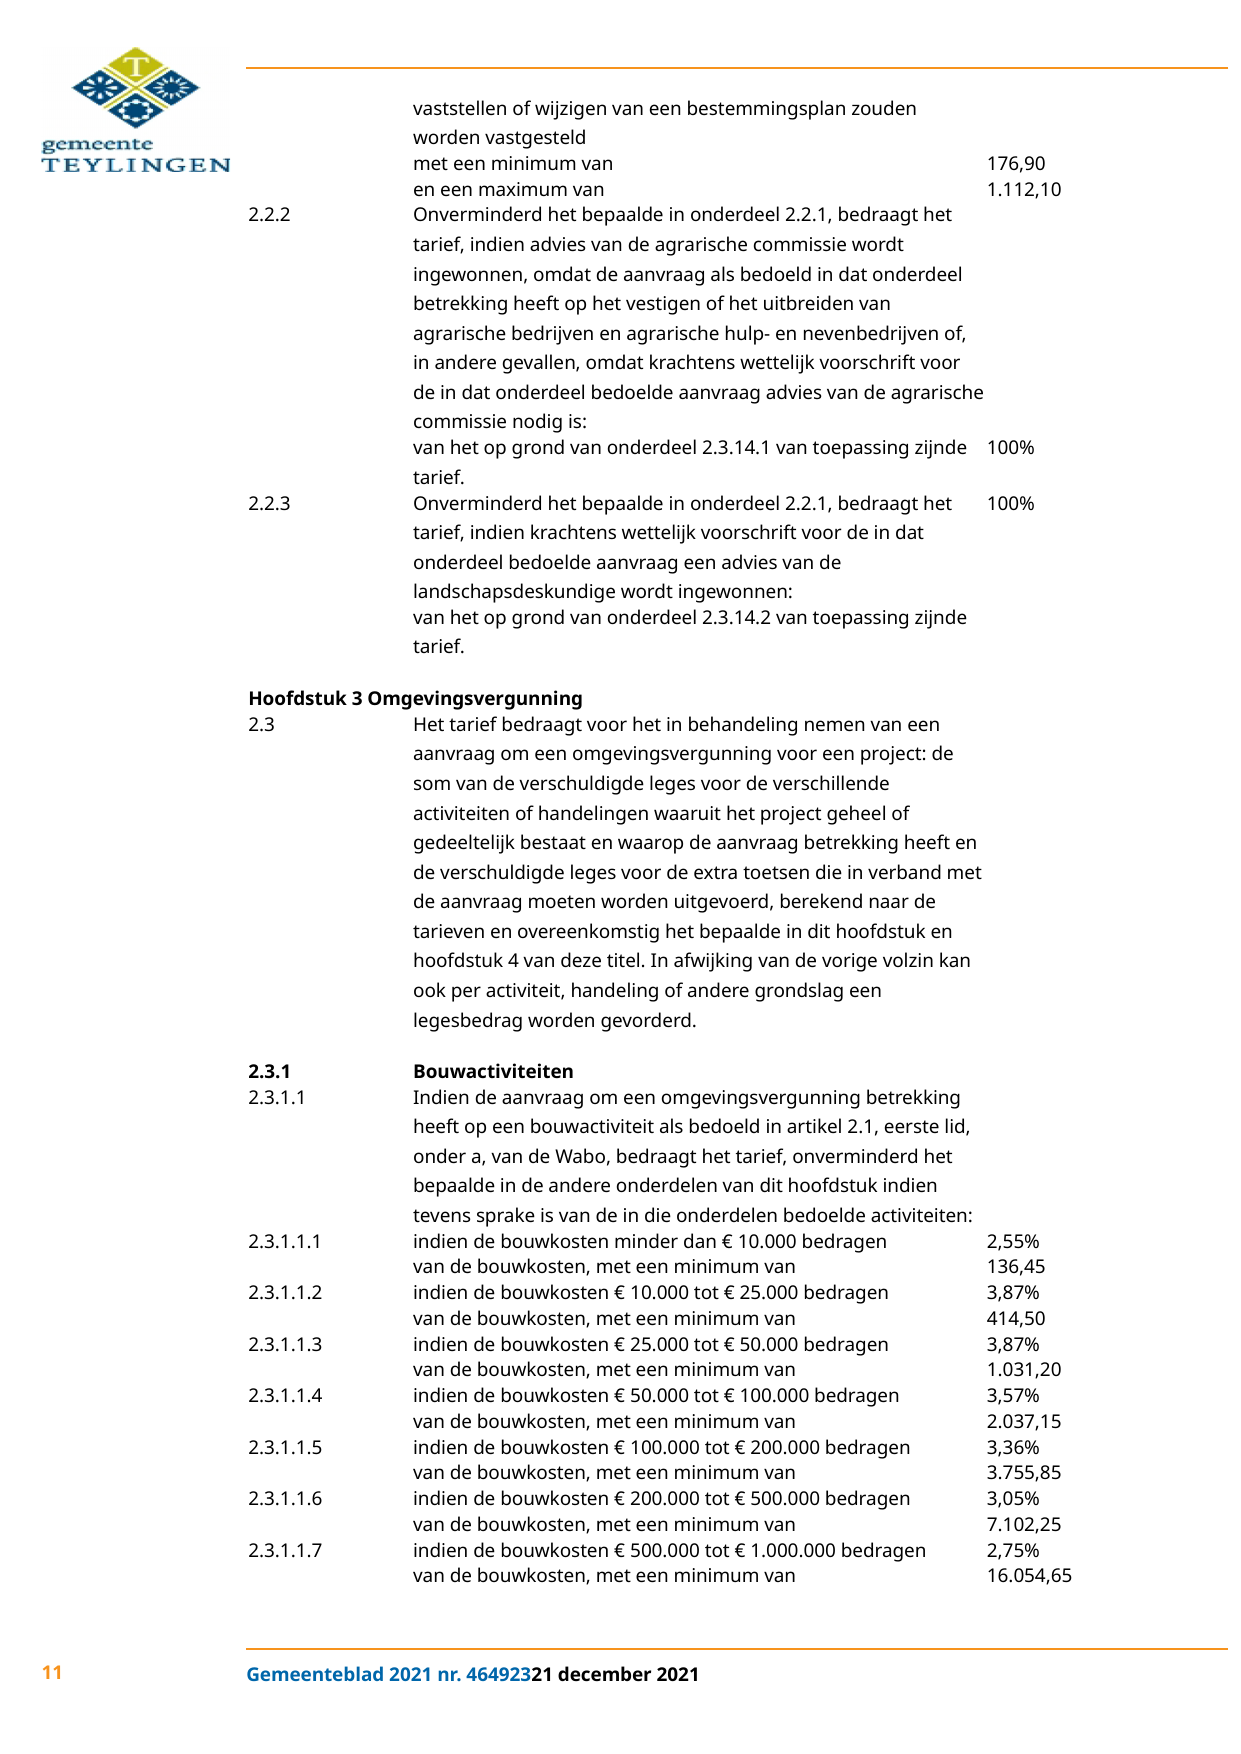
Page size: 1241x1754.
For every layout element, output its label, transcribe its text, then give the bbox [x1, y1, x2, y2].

table_cell 2.3.1.1.6 [248, 1485, 413, 1511]
table_cell 100% [987, 434, 1152, 490]
table_cell [248, 434, 413, 490]
table_cell 3,05% [987, 1485, 1152, 1511]
table_cell 16.054,65 [987, 1563, 1152, 1588]
table_cell [248, 1511, 413, 1537]
table_cell en een maximum van [413, 176, 987, 202]
table_cell Hoofdstuk 3 Omgevingsvergunning [248, 685, 987, 711]
table_cell met een minimum van [413, 150, 987, 176]
table_cell Onverminderd het bepaalde in onderdeel 2.2.1, bedraagt het tarief, indien krachtens wettelijk voorschrift voor de in dat onderdeel bedoelde aanvraag een advies van de landschapsdeskundige wordt ingewonnen: [413, 490, 987, 604]
table_cell 2.3.1.1.4 [248, 1383, 413, 1408]
table_cell [248, 604, 413, 659]
table_cell 3,87% [987, 1280, 1152, 1305]
table_cell 2,55% [987, 1228, 1152, 1254]
table_cell [413, 660, 987, 685]
table_cell [248, 1408, 413, 1434]
table_cell 2.2.3 [248, 490, 413, 604]
table_cell 136,45 [987, 1254, 1152, 1279]
table_cell 2.3.1.1.3 [248, 1331, 413, 1357]
table_cell 1.031,20 [987, 1357, 1152, 1382]
table_cell [248, 1305, 413, 1331]
table_cell 100% [987, 490, 1152, 604]
table_cell 2.3.1.1.7 [248, 1537, 413, 1562]
table_cell [248, 95, 413, 150]
table_cell [987, 685, 1152, 711]
table_cell 3,36% [987, 1434, 1152, 1459]
table_cell [987, 95, 1152, 150]
table_cell 176,90 [987, 150, 1152, 176]
table_cell van het op grond van onderdeel 2.3.14.1 van toepassing zijnde tarief. [413, 434, 987, 490]
table_cell indien de bouwkosten € 25.000 tot € 50.000 bedragen [413, 1331, 987, 1357]
table_cell [987, 1033, 1152, 1058]
table_cell [248, 1357, 413, 1382]
table_cell 7.102,25 [987, 1511, 1152, 1537]
table_cell [248, 1033, 413, 1058]
table_cell Onverminderd het bepaalde in onderdeel 2.2.1, bedraagt het tarief, indien advies van de agrarische commissie wordt ingewonnen, omdat de aanvraag als bedoeld in dat onderdeel betrekking heeft op het vestigen of het uitbreiden van agrarische bedrijven en agrarische hulp- en nevenbedrijven of, in andere gevallen, omdat krachtens wettelijk voorschrift voor de in dat onderdeel bedoelde aanvraag advies van de agrarische commissie nodig is: [413, 202, 987, 434]
table_cell van de bouwkosten, met een minimum van [413, 1511, 987, 1537]
table_cell [248, 1460, 413, 1485]
table_cell Indien de aanvraag om een omgevingsvergunning betrekking heeft op een bouwactiviteit als bedoeld in artikel 2.1, eerste lid, onder a, van de Wabo, bedraagt het tarief, onverminderd het bepaalde in de andere onderdelen van dit hoofdstuk indien tevens sprake is van de in die onderdelen bedoelde activiteiten: [413, 1084, 987, 1228]
table_cell indien de bouwkosten minder dan € 10.000 bedragen [413, 1228, 987, 1254]
table_cell 2.3.1.1.2 [248, 1280, 413, 1305]
table_cell 2.2.2 [248, 202, 413, 434]
table_cell indien de bouwkosten € 200.000 tot € 500.000 bedragen [413, 1485, 987, 1511]
table_cell Het tarief bedraagt voor het in behandeling nemen van een aanvraag om een omgevingsvergunning voor een project: de som van de verschuldigde leges voor de verschillende activiteiten of handelingen waaruit het project geheel of gedeeltelijk bestaat en waarop de aanvraag betrekking heeft en de verschuldigde leges voor de extra toetsen die in verband met de aanvraag moeten worden uitgevoerd, berekend naar de tarieven en overeenkomstig het bepaalde in dit hoofdstuk en hoofdstuk 4 van deze titel. In afwijking van de vorige volzin kan ook per activiteit, handeling of andere grondslag een legesbedrag worden gevorderd. [413, 711, 987, 1032]
table_cell 2.3.1.1 [248, 1084, 413, 1228]
table_cell [248, 1563, 413, 1588]
table_cell indien de bouwkosten € 50.000 tot € 100.000 bedragen [413, 1383, 987, 1408]
table_cell 2.3 [248, 711, 413, 1032]
table_cell van het op grond van onderdeel 2.3.14.2 van toepassing zijnde tarief. [413, 604, 987, 659]
table_cell van de bouwkosten, met een minimum van [413, 1357, 987, 1382]
table_cell [987, 660, 1152, 685]
table_cell [987, 1084, 1152, 1228]
table_cell indien de bouwkosten € 500.000 tot € 1.000.000 bedragen [413, 1537, 987, 1562]
table_cell 3.755,85 [987, 1460, 1152, 1485]
table_cell 2.3.1.1.1 [248, 1228, 413, 1254]
table_cell 414,50 [987, 1305, 1152, 1331]
table_cell 3,57% [987, 1383, 1152, 1408]
table_cell [248, 150, 413, 176]
table_cell 2.037,15 [987, 1408, 1152, 1434]
table_cell indien de bouwkosten € 100.000 tot € 200.000 bedragen [413, 1434, 987, 1459]
table_cell vaststellen of wijzigen van een bestemmingsplan zouden worden vastgesteld [413, 95, 987, 150]
table_cell van de bouwkosten, met een minimum van [413, 1305, 987, 1331]
table_cell [248, 176, 413, 202]
table_cell van de bouwkosten, met een minimum van [413, 1254, 987, 1279]
table_cell [248, 1254, 413, 1279]
table_cell Bouwactiviteiten [413, 1058, 987, 1084]
table_cell [987, 604, 1152, 659]
table_cell van de bouwkosten, met een minimum van [413, 1563, 987, 1588]
table_cell [248, 660, 413, 685]
picture [41, 47, 231, 172]
table_cell indien de bouwkosten € 10.000 tot € 25.000 bedragen [413, 1280, 987, 1305]
table_cell [413, 1033, 987, 1058]
table_cell van de bouwkosten, met een minimum van [413, 1460, 987, 1485]
table_cell 2.3.1.1.5 [248, 1434, 413, 1459]
table_cell [987, 711, 1152, 1032]
table_cell van de bouwkosten, met een minimum van [413, 1408, 987, 1434]
table_cell 3,87% [987, 1331, 1152, 1357]
table_cell [987, 202, 1152, 434]
table_cell 2,75% [987, 1537, 1152, 1562]
table_cell 2.3.1 [248, 1058, 413, 1084]
table_cell 1.112,10 [987, 176, 1152, 202]
table_cell [987, 1058, 1152, 1084]
